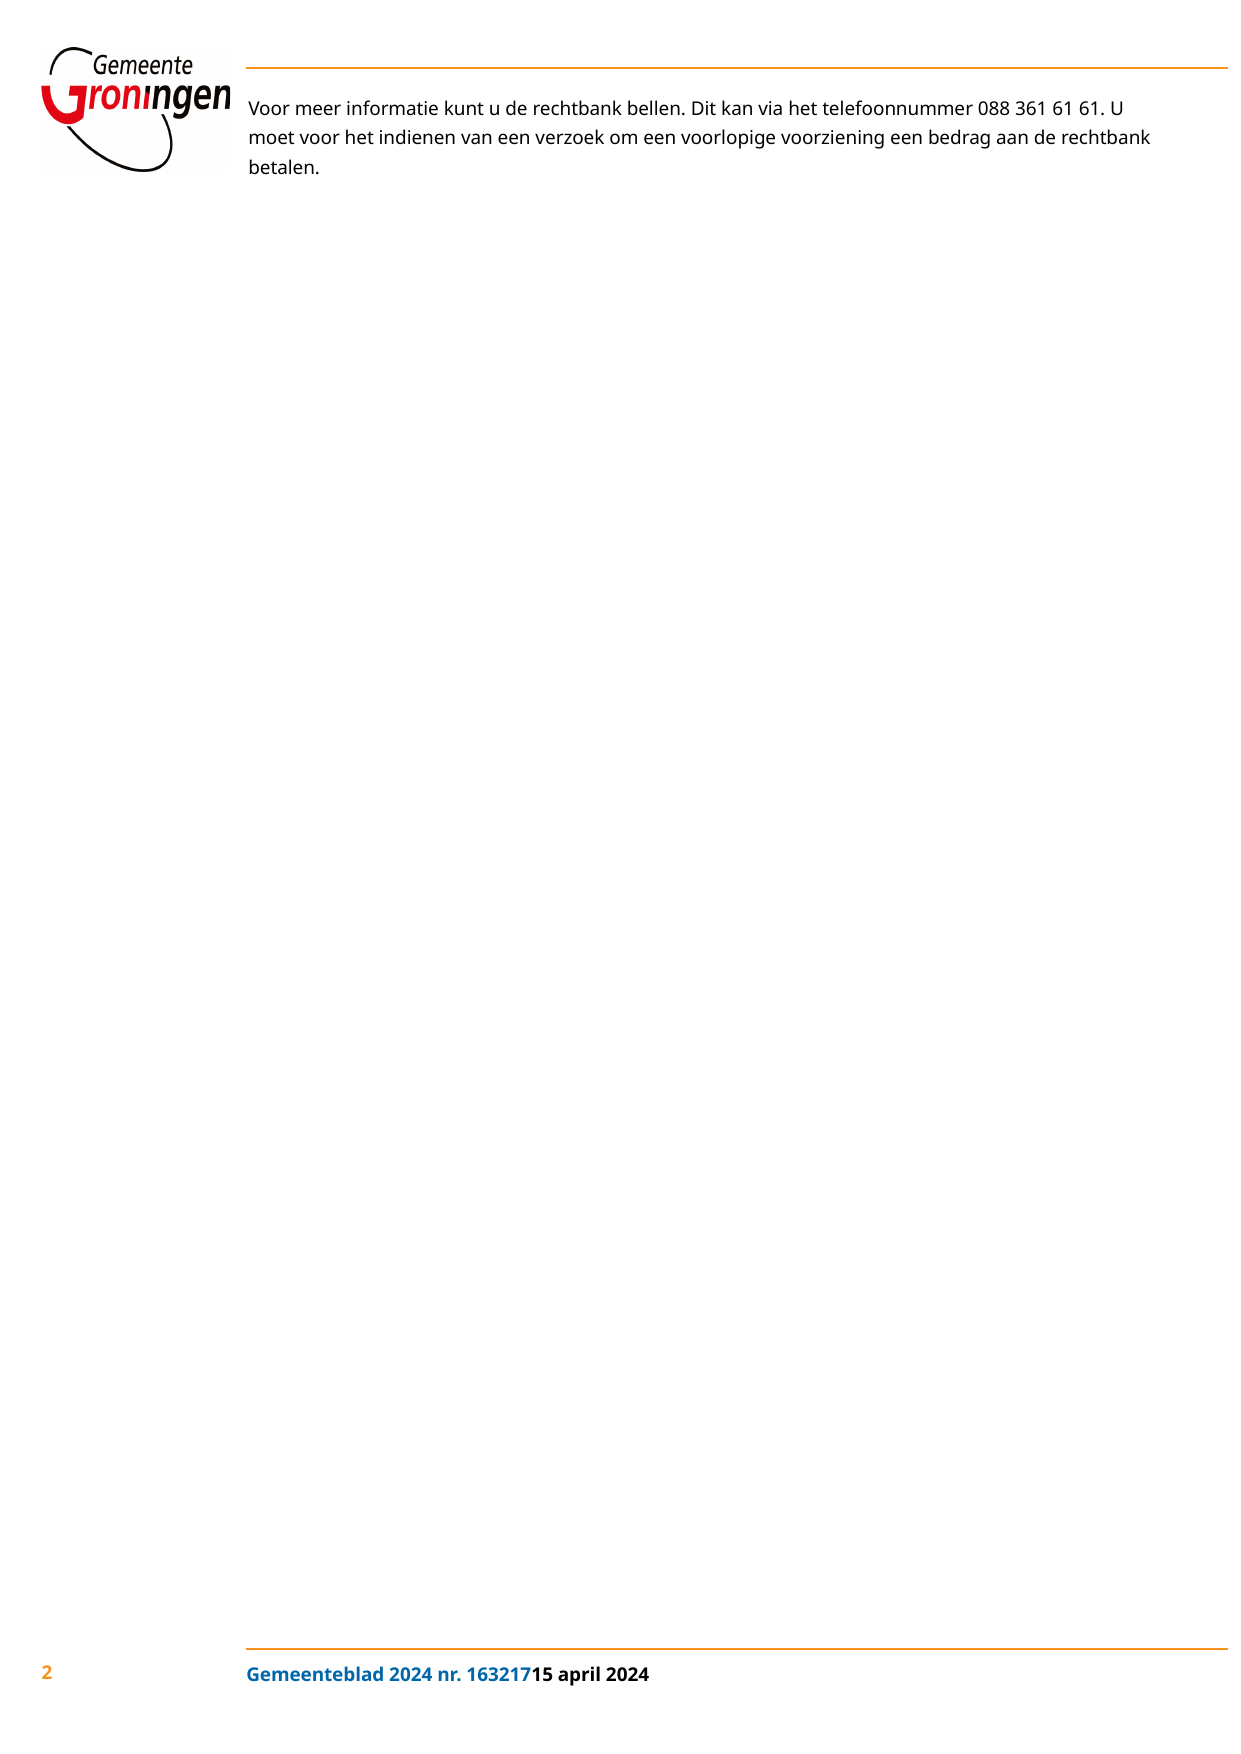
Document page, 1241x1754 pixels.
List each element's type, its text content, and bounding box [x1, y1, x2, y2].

picture [41, 47, 231, 172]
text Voor meer informatie kunt u de rechtbank bellen. Dit kan via het telefoonnummer 088 361 61 61. U moet voor het indienen van een verzoek om een voorlopige voorziening een bedrag aan de rechtbank betalen. [248, 95, 1152, 180]
